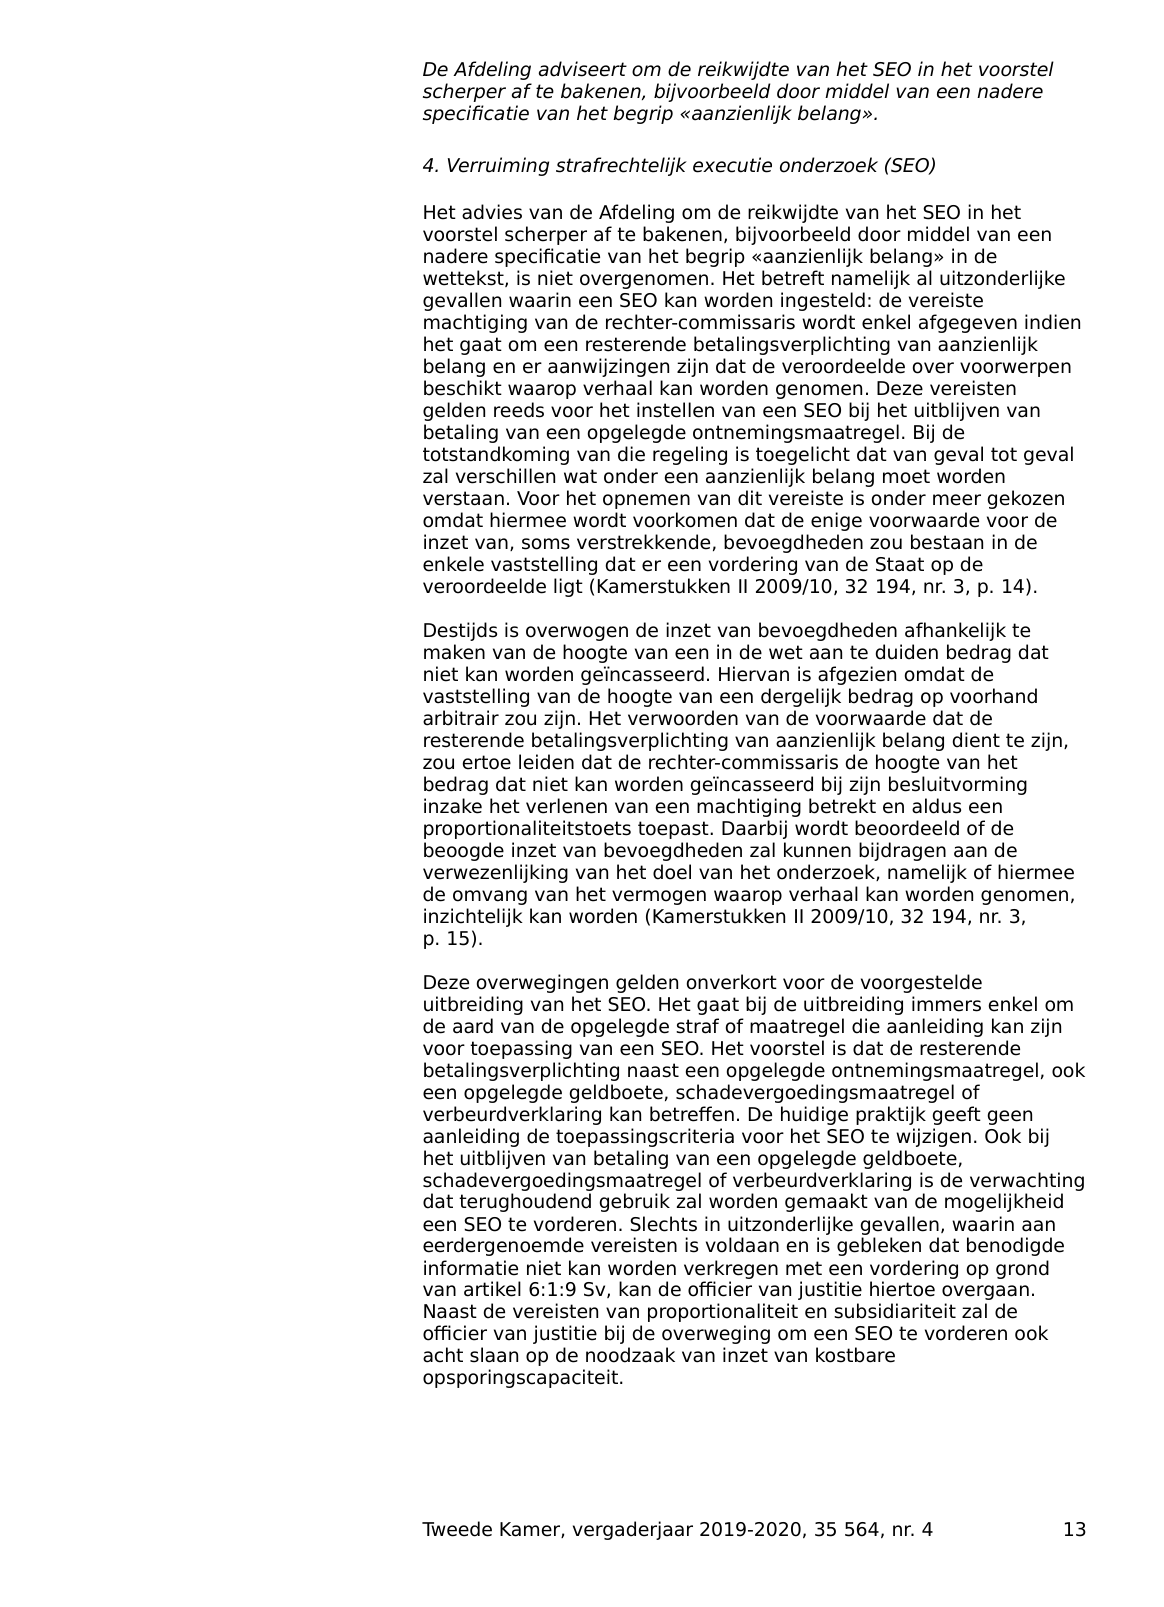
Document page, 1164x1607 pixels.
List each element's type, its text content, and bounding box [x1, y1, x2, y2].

text Het advies van de Afdeling om de reikwijdte van het SEO in het voorstel scherper af te bakenen, bijvoorbeeld door middel van een nadere specificatie van het begrip «aanzienlijk belang» in de wettekst, is niet overgenomen. Het betreft namelijk al uitzonderlijke gevallen waarin een SEO kan worden ingesteld: de vereiste machtiging van de rechter-commissaris wordt enkel afgegeven indien het gaat om een resterende betalingsverplichting van aanzienlijk belang en er aanwijzingen zijn dat de veroordeelde over voorwerpen beschikt waarop verhaal kan worden genomen. Deze vereisten gelden reeds voor het instellen van een SEO bij het uitblijven van betaling van een opgelegde ontnemingsmaatregel. Bij de totstandkoming van die regeling is toegelicht dat van geval tot geval zal verschillen wat onder een aanzienlijk belang moet worden verstaan. Voor het opnemen van dit vereiste is onder meer gekozen omdat hiermee wordt voorkomen dat de enige voorwaarde voor de inzet van, soms verstrekkende, bevoegdheden zou bestaan in de enkele vaststelling dat er een vordering van de Staat op de veroordeelde ligt (Kamerstukken II 2009/10, 32 194, nr. 3, p. 14). [422, 202, 1087, 598]
text Destijds is overwogen de inzet van bevoegdheden afhankelijk te maken van de hoogte van een in de wet aan te duiden bedrag dat niet kan worden geïncasseerd. Hiervan is afgezien omdat de vaststelling van de hoogte van een dergelijk bedrag op voorhand arbitrair zou zijn. Het verwoorden van de voorwaarde dat de resterende betalingsverplichting van aanzienlijk belang dient te zijn, zou ertoe leiden dat de rechter-commissaris de hoogte van het bedrag dat niet kan worden geïncasseerd bij zijn besluitvorming inzake het verlenen van een machtiging betrekt en aldus een proportionaliteitstoets toepast. Daarbij wordt beoordeeld of de beoogde inzet van bevoegdheden zal kunnen bijdragen aan de verwezenlijking van het doel van het onderzoek, namelijk of hiermee de omvang van het vermogen waarop verhaal kan worden genomen, inzichtelijk kan worden (Kamerstukken II 2009/10, 32 194, nr. 3, p. 15). [422, 620, 1087, 949]
text Deze overwegingen gelden onverkort voor de voorgestelde uitbreiding van het SEO. Het gaat bij de uitbreiding immers enkel om de aard van de opgelegde straf of maatregel die aanleiding kan zijn voor toepassing van een SEO. Het voorstel is dat de resterende betalingsverplichting naast een opgelegde ontnemingsmaatregel, ook een opgelegde geldboete, schadevergoedingsmaatregel of verbeurdverklaring kan betreffen. De huidige praktijk geeft geen aanleiding de toepassingscriteria voor het SEO te wijzigen. Ook bij het uitblijven van betaling van een opgelegde geldboete, schadevergoedingsmaatregel of verbeurdverklaring is de verwachting dat terughoudend gebruik zal worden gemaakt van de mogelijkheid een SEO te vorderen. Slechts in uitzonderlijke gevallen, waarin aan eerdergenoemde vereisten is voldaan en is gebleken dat benodigde informatie niet kan worden verkregen met een vordering op grond van artikel 6:1:9 Sv, kan de officier van justitie hiertoe overgaan. Naast de vereisten van proportionaliteit en subsidiariteit zal de officier van justitie bij de overweging om een SEO te vorderen ook acht slaan op de noodzaak van inzet van kostbare opsporingscapaciteit. [422, 972, 1087, 1389]
subtitle 4. Verruiming strafrechtelijk executie onderzoek (SEO) [422, 155, 1087, 177]
text De Afdeling adviseert om de reikwijdte van het SEO in het voorstel scherper af te bakenen, bijvoorbeeld door middel van een nadere specificatie van het begrip «aanzienlijk belang». [422, 59, 1087, 125]
